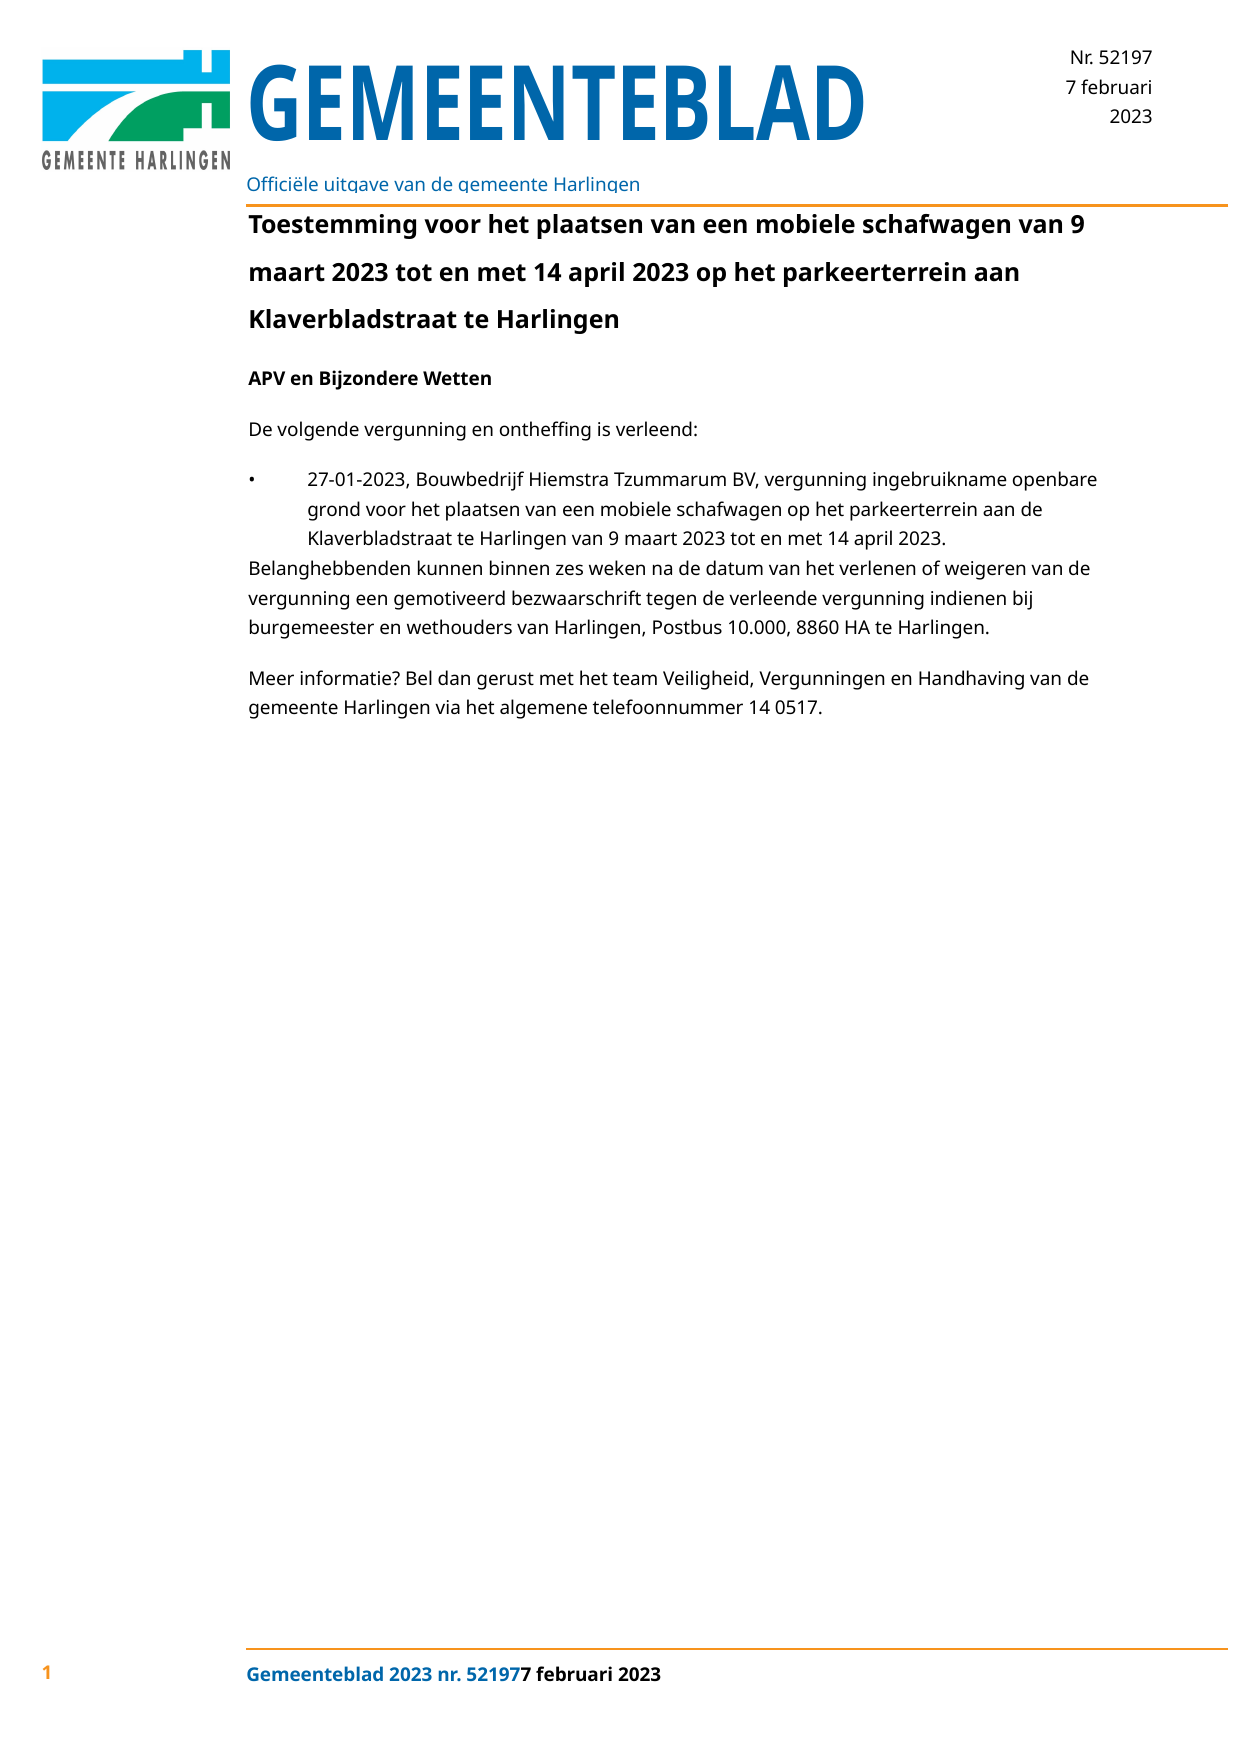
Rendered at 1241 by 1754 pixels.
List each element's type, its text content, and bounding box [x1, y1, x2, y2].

text Toestemming voor het plaatsen van een mobiele schafwagen van 9 maart 2023 tot en met 14 april 2023 op het parkeerterrein aan Klaverbladstraat te Harlingen [248, 207, 1152, 336]
text Meer informatie? Bel dan gerust met het team Veiligheid, Vergunningen en Handhaving van de gemeente Harlingen via het algemene telefoonnummer 14 0517. [248, 665, 1152, 720]
text Belanghebbenden kunnen binnen zes weken na de datum van het verlenen of weigeren van de vergunning een gemotiveerd bezwaarschrift tegen de verleende vergunning indienen bij burgemeester en wethouders van Harlingen, Postbus 10.000, 8860 HA te Harlingen. [248, 555, 1152, 640]
text APV en Bijzondere Wetten [248, 366, 1152, 391]
picture [41, 47, 231, 172]
text De volgende vergunning en ontheffing is verleend: [248, 416, 1152, 442]
list 27-01-2023, Bouwbedrijf Hiemstra Tzummarum BV, vergunning ingebruikname openbare grond voor het plaatsen van een mobiele schafwagen op het parkeerterrein aan de Klaverbladstraat te Harlingen van 9 maart 2023 tot en met 14 april 2023. [248, 466, 1152, 551]
